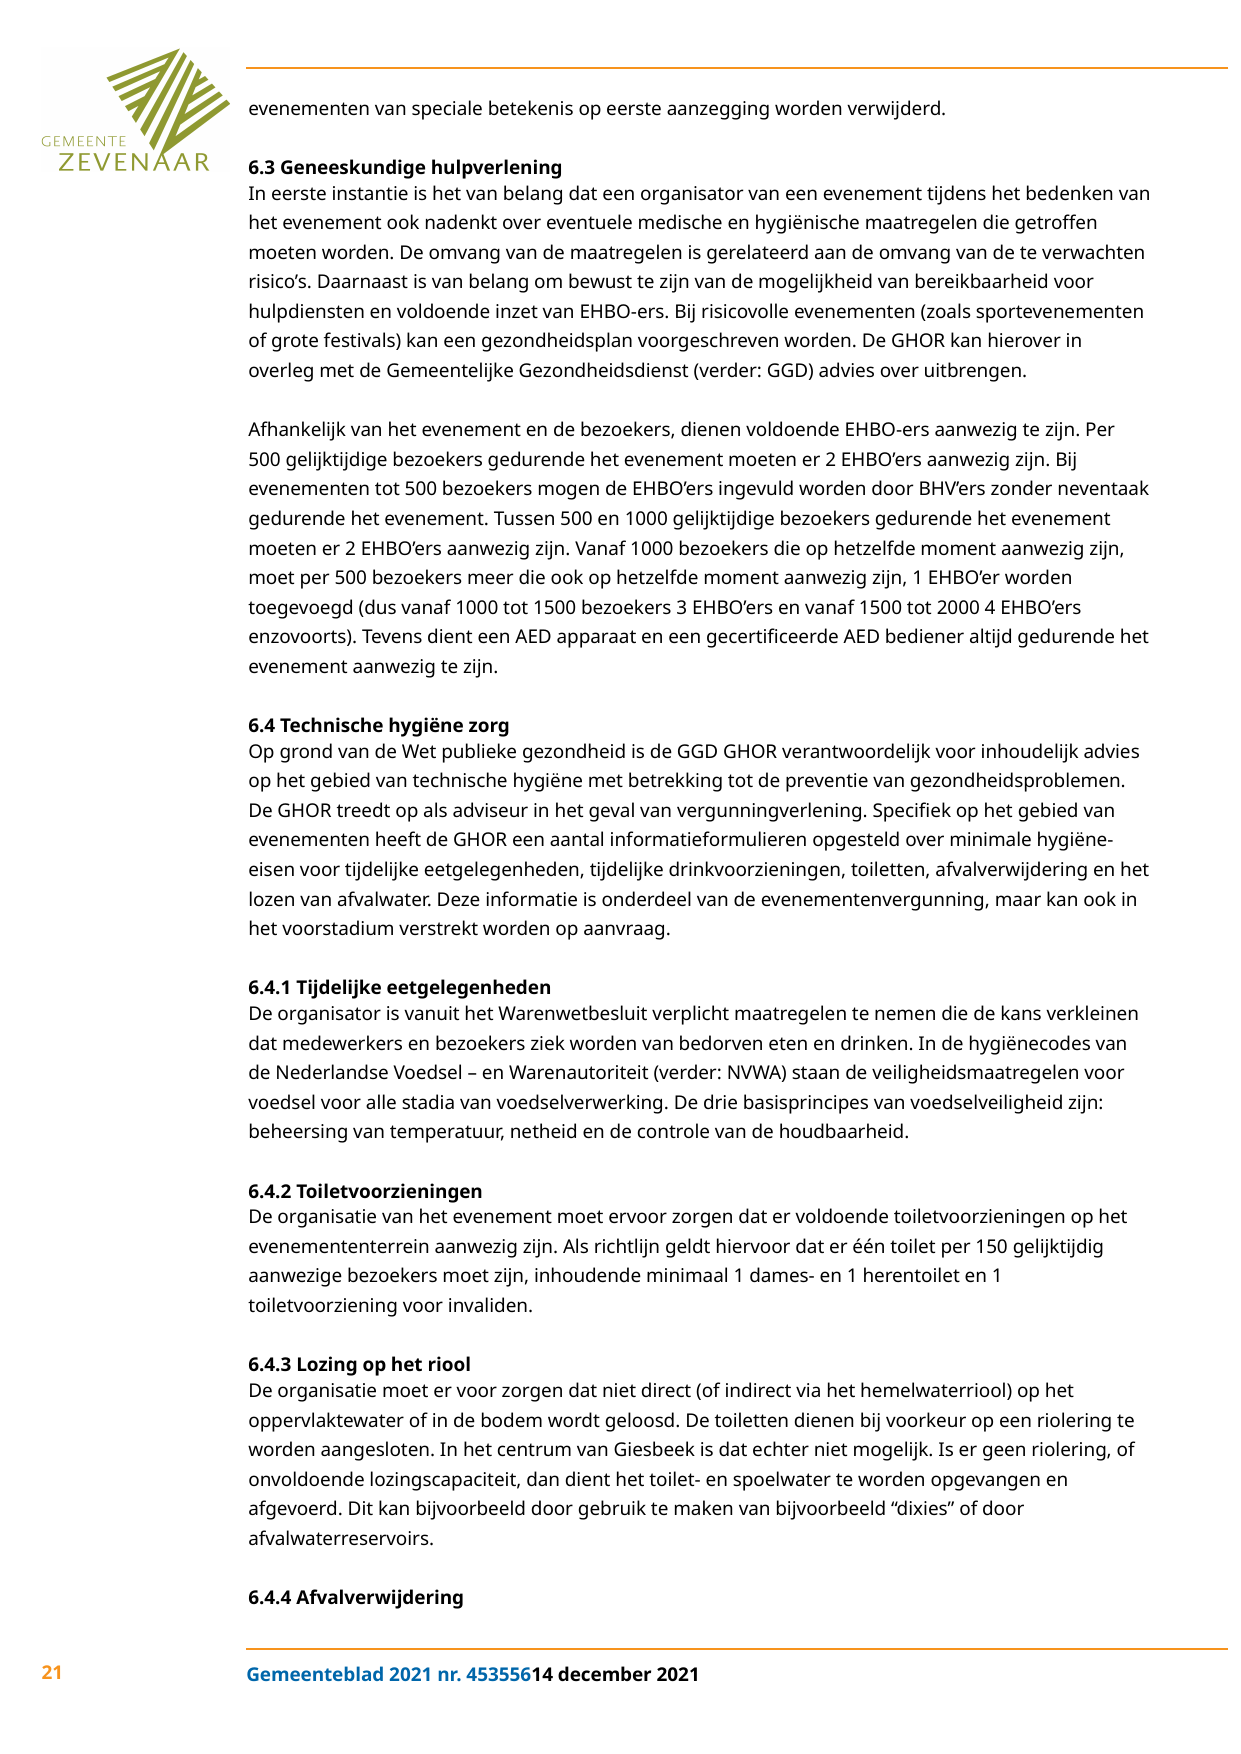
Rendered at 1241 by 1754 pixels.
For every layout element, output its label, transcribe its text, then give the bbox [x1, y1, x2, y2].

text Afhankelijk van het evenement en de bezoekers, dienen voldoende EHBO-ers aanwezig te zijn. Per 500 gelijktijdige bezoekers gedurende het evenement moeten er 2 EHBO’ers aanwezig zijn. Bij evenementen tot 500 bezoekers mogen de EHBO’ers ingevuld worden door BHV’ers zonder neventaak gedurende het evenement. Tussen 500 en 1000 gelijktijdige bezoekers gedurende het evenement moeten er 2 EHBO’ers aanwezig zijn. Vanaf 1000 bezoekers die op hetzelfde moment aanwezig zijn, moet per 500 bezoekers meer die ook op hetzelfde moment aanwezig zijn, 1 EHBO’er worden toegevoegd (dus vanaf 1000 tot 1500 bezoekers 3 EHBO’ers en vanaf 1500 tot 2000 4 EHBO’ers enzovoorts). Tevens dient een AED apparaat en een gecertificeerde AED bediener altijd gedurende het evenement aanwezig te zijn. [248, 416, 1152, 679]
text evenementen van speciale betekenis op eerste aanzegging worden verwijderd. [248, 95, 1152, 121]
text De organisator is vanuit het Warenwetbesluit verplicht maatregelen te nemen die de kans verkleinen dat medewerkers en bezoekers ziek worden van bedorven eten en drinken. In de hygiënecodes van de Nederlandse Voedsel – en Warenautoriteit (verder: NVWA) staan de veiligheidsmaatregelen voor voedsel voor alle stadia van voedselverwerking. De drie basisprincipes van voedselveiligheid zijn: beheersing van temperatuur, netheid en de controle van de houdbaarheid. [248, 1000, 1152, 1144]
text 6.4.3 Lozing op het riool [248, 1351, 1152, 1377]
picture [41, 47, 231, 172]
text 6.4.4 Afvalverwijdering [248, 1584, 1152, 1610]
text De organisatie van het evenement moet ervoor zorgen dat er voldoende toiletvoorzieningen op het evenemententerrein aanwezig zijn. Als richtlijn geldt hiervoor dat er één toilet per 150 gelijktijdig aanwezige bezoekers moet zijn, inhoudende minimaal 1 dames- en 1 herentoilet en 1 toiletvoorziening voor invaliden. [248, 1203, 1152, 1318]
text De organisatie moet er voor zorgen dat niet direct (of indirect via het hemelwaterriool) op het oppervlaktewater of in de bodem wordt geloosd. De toiletten dienen bij voorkeur op een riolering te worden aangesloten. In het centrum van Giesbeek is dat echter niet mogelijk. Is er geen riolering, of onvoldoende lozingscapaciteit, dan dient het toilet- en spoelwater te worden opgevangen en afgevoerd. Dit kan bijvoorbeeld door gebruik te maken van bijvoorbeeld “dixies” of door afvalwaterreservoirs. [248, 1377, 1152, 1551]
text 6.3 Geneeskundige hulpverlening [248, 154, 1152, 180]
text 6.4.1 Tijdelijke eetgelegenheden [248, 974, 1152, 1000]
text 6.4.2 Toiletvoorzieningen [248, 1178, 1152, 1203]
text Op grond van de Wet publieke gezondheid is de GGD GHOR verantwoordelijk voor inhoudelijk advies op het gebied van technische hygiëne met betrekking tot de preventie van gezondheidsproblemen. De GHOR treedt op als adviseur in het geval van vergunningverlening. Specifiek op het gebied van evenementen heeft de GHOR een aantal informatieformulieren opgesteld over minimale hygiëne-eisen voor tijdelijke eetgelegenheden, tijdelijke drinkvoorzieningen, toiletten, afvalverwijdering en het lozen van afvalwater. Deze informatie is onderdeel van de evenementenvergunning, maar kan ook in het voorstadium verstrekt worden op aanvraag. [248, 738, 1152, 941]
text 6.4 Technische hygiëne zorg [248, 712, 1152, 738]
text In eerste instantie is het van belang dat een organisator van een evenement tijdens het bedenken van het evenement ook nadenkt over eventuele medische en hygiënische maatregelen die getroffen moeten worden. De omvang van de maatregelen is gerelateerd aan de omvang van de te verwachten risico’s. Daarnaast is van belang om bewust te zijn van de mogelijkheid van bereikbaarheid voor hulpdiensten en voldoende inzet van EHBO-ers. Bij risicovolle evenementen (zoals sportevenementen of grote festivals) kan een gezondheidsplan voorgeschreven worden. De GHOR kan hierover in overleg met de Gemeentelijke Gezondheidsdienst (verder: GGD) advies over uitbrengen. [248, 180, 1152, 383]
